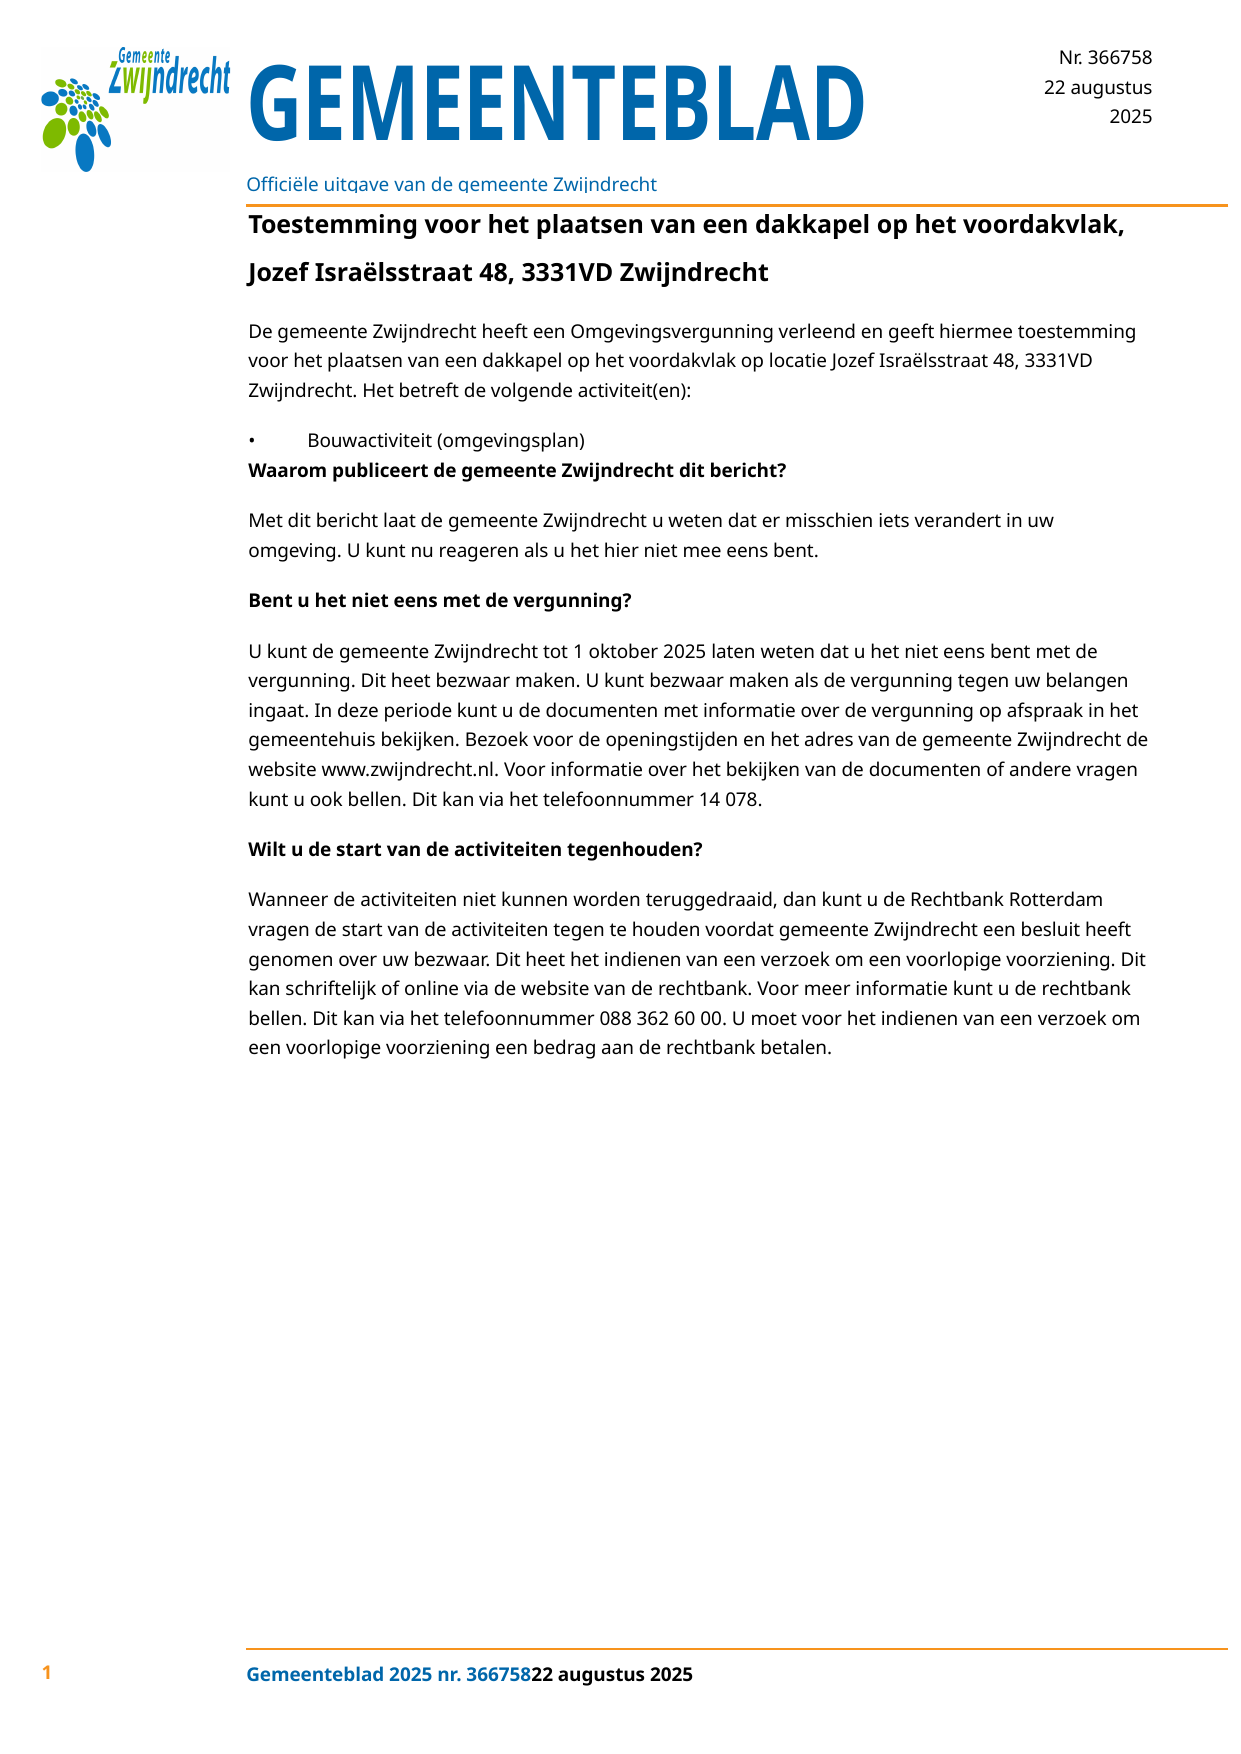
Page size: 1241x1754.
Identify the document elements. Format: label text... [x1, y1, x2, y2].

text Met dit bericht laat de gemeente Zwijndrecht u weten dat er misschien iets verandert in uw omgeving. U kunt nu reageren als u het hier niet mee eens bent. [248, 507, 1152, 563]
list Bouwactiviteit (omgevingsplan) [248, 427, 1152, 453]
text Toestemming voor het plaatsen van een dakkapel op het voordakvlak, Jozef Israëlsstraat 48, 3331VD Zwijndrecht [248, 207, 1152, 288]
text Bent u het niet eens met de vergunning? [248, 587, 1152, 613]
text Wilt u de start van de activiteiten tegenhouden? [248, 836, 1152, 862]
text Wanneer de activiteiten niet kunnen worden teruggedraaid, dan kunt u de Rechtbank Rotterdam vragen de start van de activiteiten tegen te houden voordat gemeente Zwijndrecht een besluit heeft genomen over uw bezwaar. Dit heet het indienen van een verzoek om een voorlopige voorziening. Dit kan schriftelijk of online via de website van de rechtbank. Voor meer informatie kunt u de rechtbank bellen. Dit kan via het telefoonnummer 088 362 60 00. U moet voor het indienen van een verzoek om een voorlopige voorziening een bedrag aan de rechtbank betalen. [248, 887, 1152, 1060]
text U kunt de gemeente Zwijndrecht tot 1 oktober 2025 laten weten dat u het niet eens bent met de vergunning. Dit heet bezwaar maken. U kunt bezwaar maken als de vergunning tegen uw belangen ingaat. In deze periode kunt u de documenten met informatie over de vergunning op afspraak in het gemeentehuis bekijken. Bezoek voor de openingstijden en het adres van de gemeente Zwijndrecht de website www.zwijndrecht.nl. Voor informatie over het bekijken van de documenten of andere vragen kunt u ook bellen. Dit kan via het telefoonnummer 14 078. [248, 638, 1152, 812]
text De gemeente Zwijndrecht heeft een Omgevingsvergunning verleend en geeft hiermee toestemming voor het plaatsen van een dakkapel op het voordakvlak op locatie Jozef Israëlsstraat 48, 3331VD Zwijndrecht. Het betreft de volgende activiteit(en): [248, 318, 1152, 403]
picture [41, 47, 231, 172]
text Waarom publiceert de gemeente Zwijndrecht dit bericht? [248, 457, 1152, 483]
